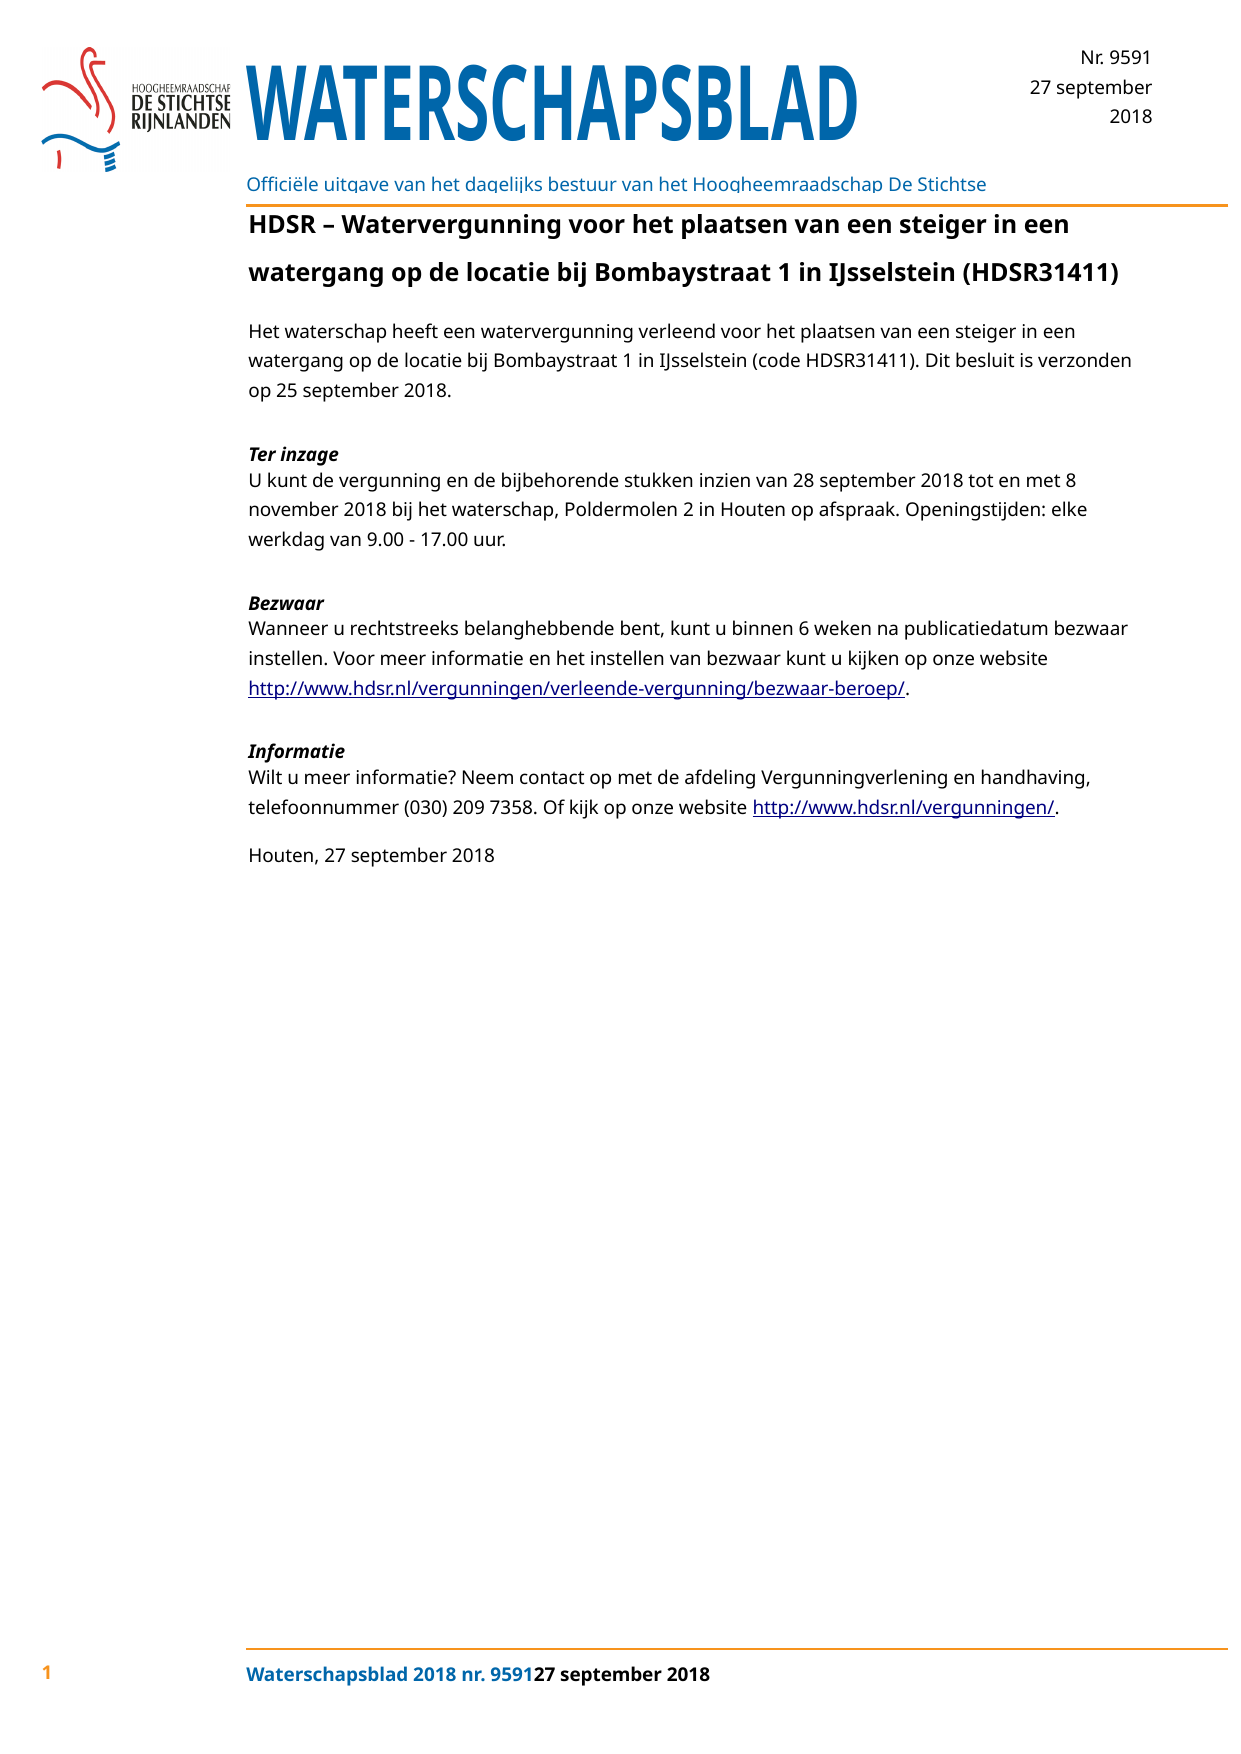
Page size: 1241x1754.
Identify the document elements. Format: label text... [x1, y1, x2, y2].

text Het waterschap heeft een watervergunning verleend voor het plaatsen van een steiger in een watergang op de locatie bij Bombaystraat 1 in IJsselstein (code HDSR31411). Dit besluit is verzonden op 25 september 2018. [248, 318, 1152, 403]
picture [41, 47, 231, 172]
text U kunt de vergunning en de bijbehorende stukken inzien van 28 september 2018 tot en met 8 november 2018 bij het waterschap, Poldermolen 2 in Houten op afspraak. Openingstijden: elke werkdag van 9.00 - 17.00 uur. [248, 467, 1152, 552]
text Houten, 27 september 2018 [248, 842, 1152, 868]
text Bezwaar [248, 590, 1152, 616]
text Informatie [248, 739, 1152, 764]
text Wanneer u rechtstreeks belanghebbende bent, kunt u binnen 6 weken na publicatiedatum bezwaar instellen. Voor meer informatie en het instellen van bezwaar kunt u kijken op onze website http://www.hdsr.nl/vergunningen/verleende-vergunning/bezwaar-beroep/. [248, 616, 1152, 701]
text Ter inzage [248, 441, 1152, 467]
text Wilt u meer informatie? Neem contact op met de afdeling Vergunningverlening en handhaving, telefoonnummer (030) 209 7358. Of kijk op onze website http://www.hdsr.nl/vergunningen/. [248, 764, 1152, 820]
text HDSR – Watervergunning voor het plaatsen van een steiger in een watergang op de locatie bij Bombaystraat 1 in IJsselstein (HDSR31411) [248, 207, 1152, 288]
